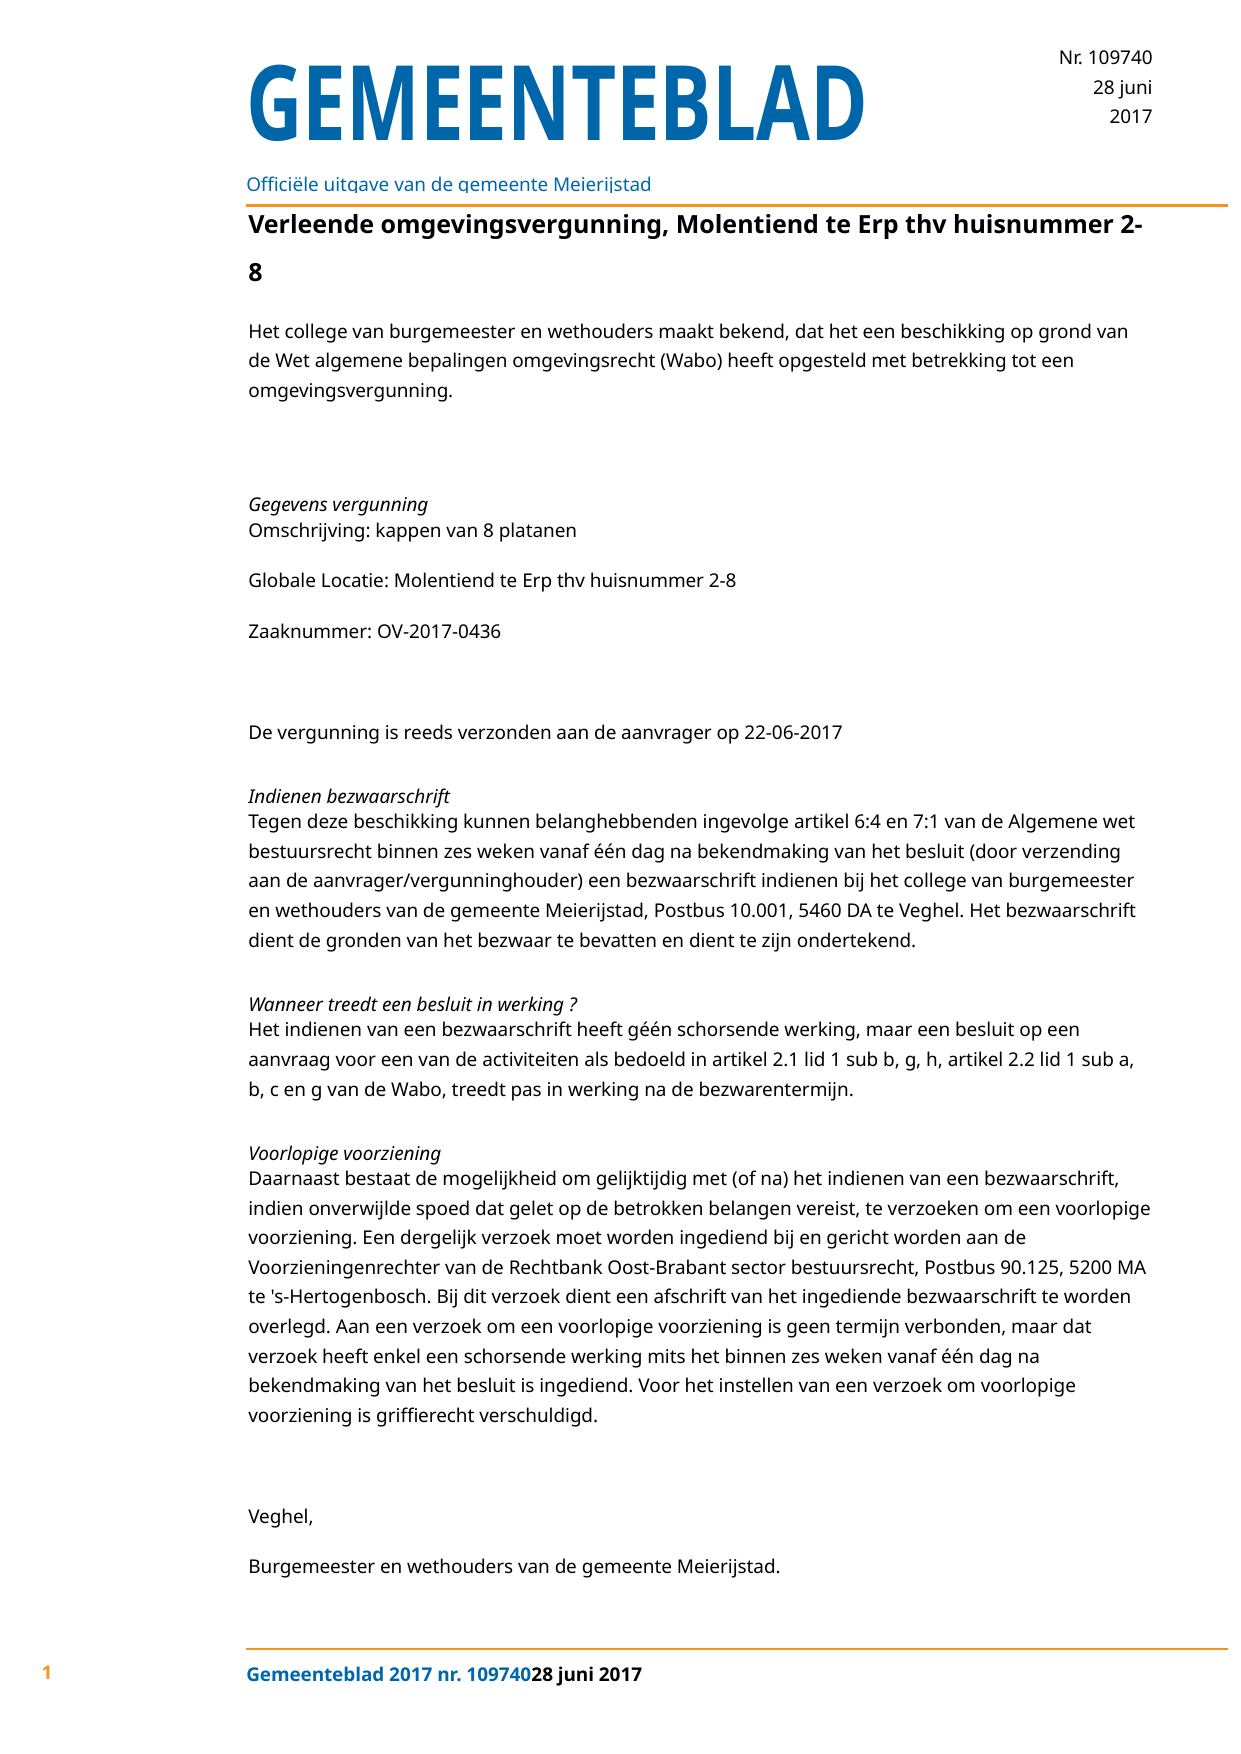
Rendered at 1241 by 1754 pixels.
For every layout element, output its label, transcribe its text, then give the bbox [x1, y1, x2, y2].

picture [41, 47, 231, 172]
text Gegevens vergunning [248, 491, 1152, 517]
text Burgemeester en wethouders van de gemeente Meierijstad. [248, 1553, 1152, 1579]
text Globale Locatie: Molentiend te Erp thv huisnummer 2-8 [248, 568, 1152, 593]
text Verleende omgevingsvergunning, Molentiend te Erp thv huisnummer 2-8 [248, 207, 1152, 288]
text Het indienen van een bezwaarschrift heeft géén schorsende werking, maar een besluit op een aanvraag voor een van de activiteiten als bedoeld in artikel 2.1 lid 1 sub b, g, h, artikel 2.2 lid 1 sub a, b, c en g van de Wabo, treedt pas in werking na de bezwarentermijn. [248, 1017, 1152, 1101]
text Voorlopige voorziening [248, 1140, 1152, 1165]
text Omschrijving: kappen van 8 platanen [248, 517, 1152, 543]
text Tegen deze beschikking kunnen belanghebbenden ingevolge artikel 6:4 en 7:1 van de Algemene wet bestuursrecht binnen zes weken vanaf één dag na bekendmaking van het besluit (door verzending aan de aanvrager/vergunninghouder) een bezwaarschrift indienen bij het college van burgemeester en wethouders van de gemeente Meierijstad, Postbus 10.001, 5460 DA te Veghel. Het bezwaarschrift dient de gronden van het bezwaar te bevatten en dient te zijn ondertekend. [248, 808, 1152, 953]
text Veghel, [248, 1503, 1152, 1529]
text Daarnaast bestaat de mogelijkheid om gelijktijdig met (of na) het indienen van een bezwaarschrift, indien onverwijlde spoed dat gelet op de betrokken belangen vereist, te verzoeken om een voorlopige voorziening. Een dergelijk verzoek moet worden ingediend bij en gericht worden aan de Voorzieningenrechter van de Rechtbank Oost-Brabant sector bestuursrecht, Postbus 90.125, 5200 MA te 's-Hertogenbosch. Bij dit verzoek dient een afschrift van het ingediende bezwaarschrift te worden overlegd. Aan een verzoek om een voorlopige voorziening is geen termijn verbonden, maar dat verzoek heeft enkel een schorsende werking mits het binnen zes weken vanaf één dag na bekendmaking van het besluit is ingediend. Voor het instellen van een verzoek om voorlopige voorziening is griffierecht verschuldigd. [248, 1165, 1152, 1428]
text Het college van burgemeester en wethouders maakt bekend, dat het een beschikking op grond van de Wet algemene bepalingen omgevingsrecht (Wabo) heeft opgesteld met betrekking tot een omgevingsvergunning. [248, 318, 1152, 403]
text Zaaknummer: OV-2017-0436 [248, 618, 1152, 644]
text Indienen bezwaarschrift [248, 783, 1152, 808]
text De vergunning is reeds verzonden aan de aanvrager op 22-06-2017 [248, 719, 1152, 744]
text Wanneer treedt een besluit in werking ? [248, 991, 1152, 1017]
